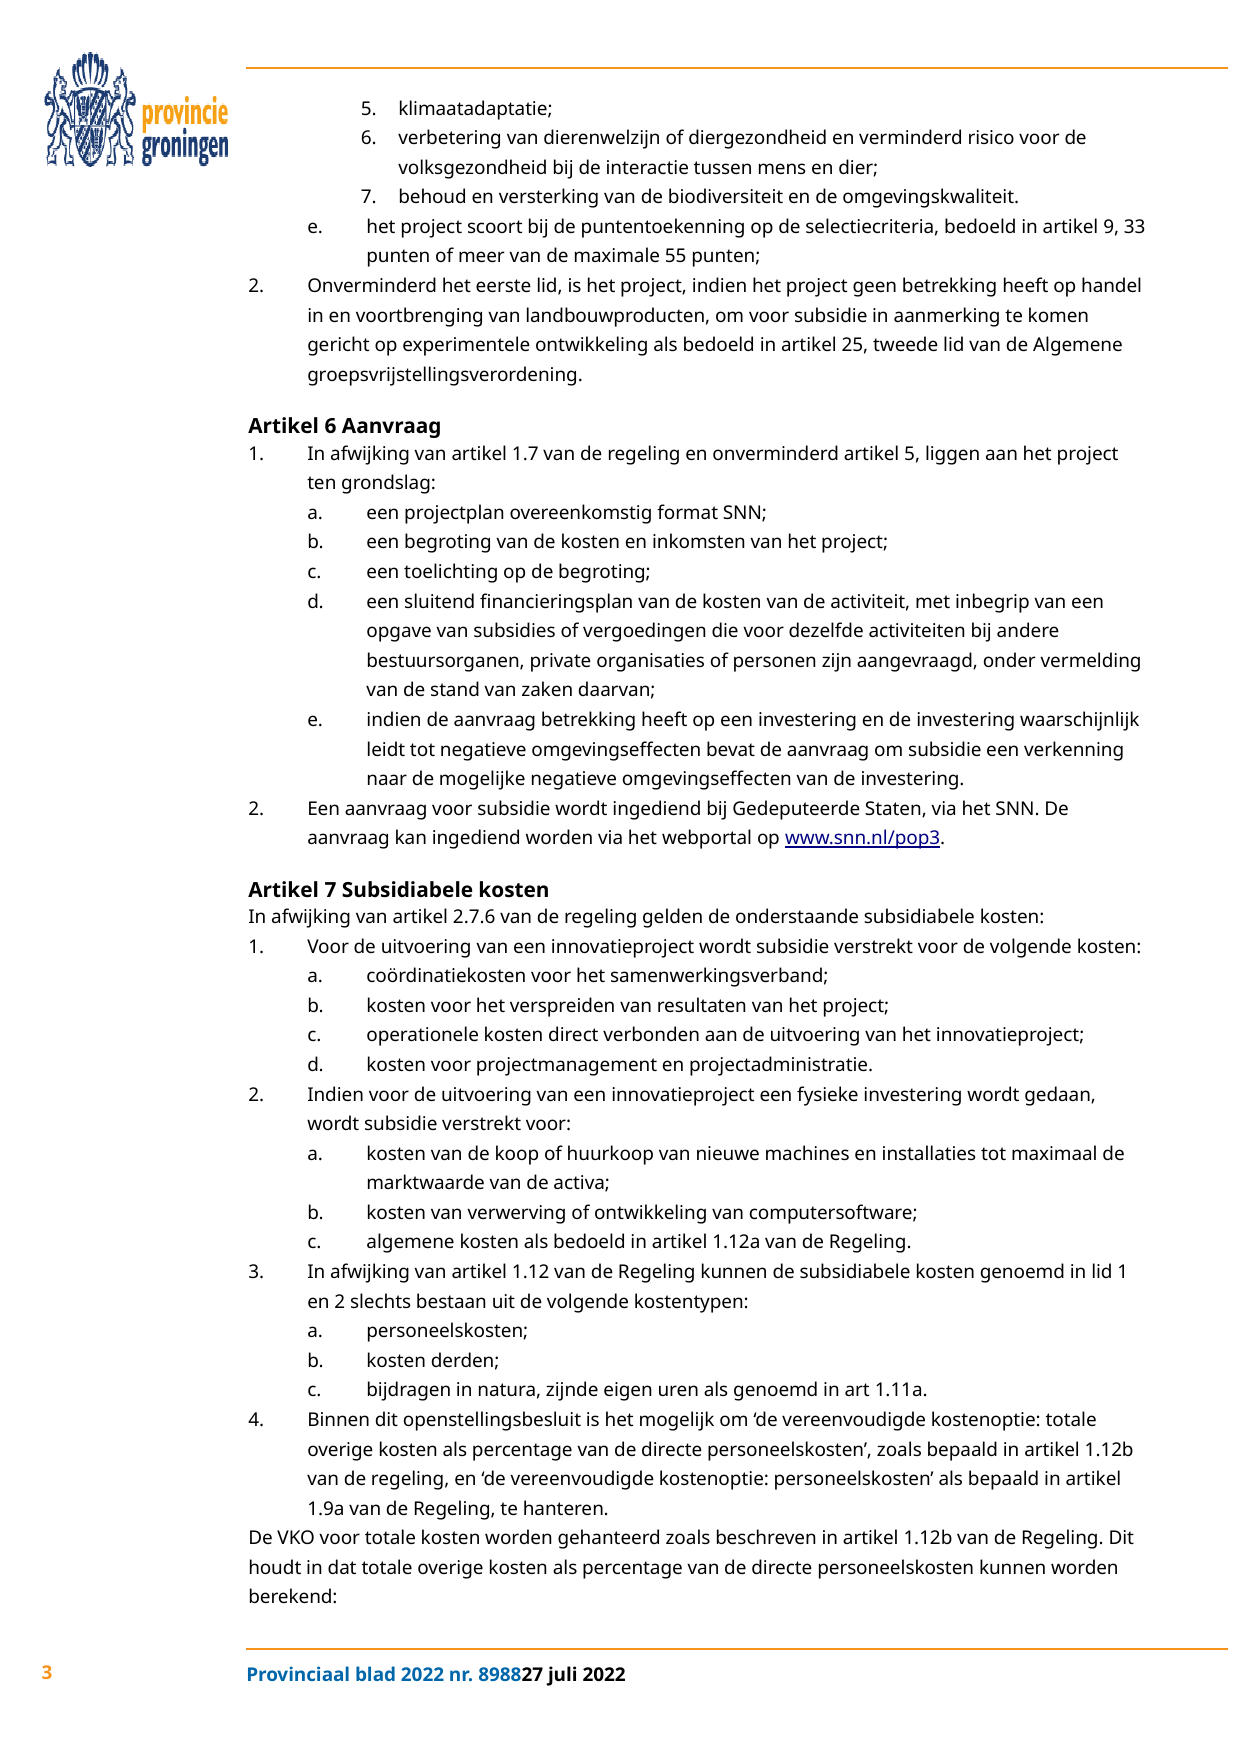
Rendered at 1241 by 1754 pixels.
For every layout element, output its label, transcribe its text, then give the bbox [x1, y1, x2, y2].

text In afwijking van artikel 2.7.6 van de regeling gelden de onderstaande subsidiabele kosten: [248, 903, 1152, 929]
text De VKO voor totale kosten worden gehanteerd zoals beschreven in artikel 1.12b van de Regeling. Dit houdt in dat totale overige kosten als percentage van de directe personeelskosten kunnen worden berekend: [248, 1524, 1152, 1609]
list Voor de uitvoering van een innovatieproject wordt subsidie verstrekt voor de volgende kosten: [248, 933, 1152, 959]
list verbetering van dierenwelzijn of diergezondheid en verminderd risico voor de volksgezondheid bij de interactie tussen mens en dier; [361, 124, 1152, 180]
list kosten voor projectmanagement en projectadministratie. [307, 1051, 1152, 1077]
list een projectplan overeenkomstig format SNN; [307, 499, 1152, 525]
list coördinatiekosten voor het samenwerkingsverband; [307, 962, 1152, 988]
picture [41, 47, 231, 172]
list het project scoort bij de puntentoekenning op de selectiecriteria, bedoeld in artikel 9, 33 punten of meer van de maximale 55 punten; [307, 213, 1152, 268]
list Indien voor de uitvoering van een innovatieproject een fysieke investering wordt gedaan, wordt subsidie verstrekt voor: [248, 1081, 1152, 1136]
list klimaatadaptatie; [361, 95, 1152, 121]
list algemene kosten als bedoeld in artikel 1.12a van de Regeling. [307, 1229, 1152, 1254]
list operationele kosten direct verbonden aan de uitvoering van het innovatieproject; [307, 1022, 1152, 1047]
list In afwijking van artikel 1.12 van de Regeling kunnen de subsidiabele kosten genoemd in lid 1 en 2 slechts bestaan uit de volgende kostentypen: [248, 1258, 1152, 1314]
list bijdragen in natura, zijnde eigen uren als genoemd in art 1.11a. [307, 1377, 1152, 1402]
list Binnen dit openstellingsbesluit is het mogelijk om ‘de vereenvoudigde kostenoptie: totale overige kosten als percentage van de directe personeelskosten’, zoals bepaald in artikel 1.12b van de regeling, en ‘de vereenvoudigde kostenoptie: personeelskosten’ als bepaald in artikel 1.9a van de Regeling, te hanteren. [248, 1406, 1152, 1521]
list behoud en versterking van de biodiversiteit en de omgevingskwaliteit. [361, 183, 1152, 209]
list een sluitend financieringsplan van de kosten van de activiteit, met inbegrip van een opgave van subsidies of vergoedingen die voor dezelfde activiteiten bij andere bestuursorganen, private organisaties of personen zijn aangevraagd, onder vermelding van de stand van zaken daarvan; [307, 588, 1152, 702]
list In afwijking van artikel 1.7 van de regeling en onverminderd artikel 5, liggen aan het project ten grondslag: [248, 440, 1152, 495]
list kosten van de koop of huurkoop van nieuwe machines en installaties tot maximaal de marktwaarde van de activa; [307, 1140, 1152, 1195]
list een begroting van de kosten en inkomsten van het project; [307, 529, 1152, 554]
list een toelichting op de begroting; [307, 558, 1152, 584]
text Artikel 7 Subsidiabele kosten [248, 875, 1152, 903]
list Onverminderd het eerste lid, is het project, indien het project geen betrekking heeft op handel in en voortbrenging van landbouwproducten, om voor subsidie in aanmerking te komen gericht op experimentele ontwikkeling als bedoeld in artikel 25, tweede lid van de Algemene groepsvrijstellingsverordening. [248, 272, 1152, 387]
list kosten derden; [307, 1347, 1152, 1373]
list personeelskosten; [307, 1317, 1152, 1343]
list Een aanvraag voor subsidie wordt ingediend bij Gedeputeerde Staten, via het SNN. De aanvraag kan ingediend worden via het webportal op www.snn.nl/pop3. [248, 795, 1152, 850]
text Artikel 6 Aanvraag [248, 411, 1152, 440]
list kosten voor het verspreiden van resultaten van het project; [307, 992, 1152, 1018]
list indien de aanvraag betrekking heeft op een investering en de investering waarschijnlijk leidt tot negatieve omgevingseffecten bevat de aanvraag om subsidie een verkenning naar de mogelijke negatieve omgevingseffecten van de investering. [307, 706, 1152, 791]
list kosten van verwerving of ontwikkeling van computersoftware; [307, 1199, 1152, 1225]
